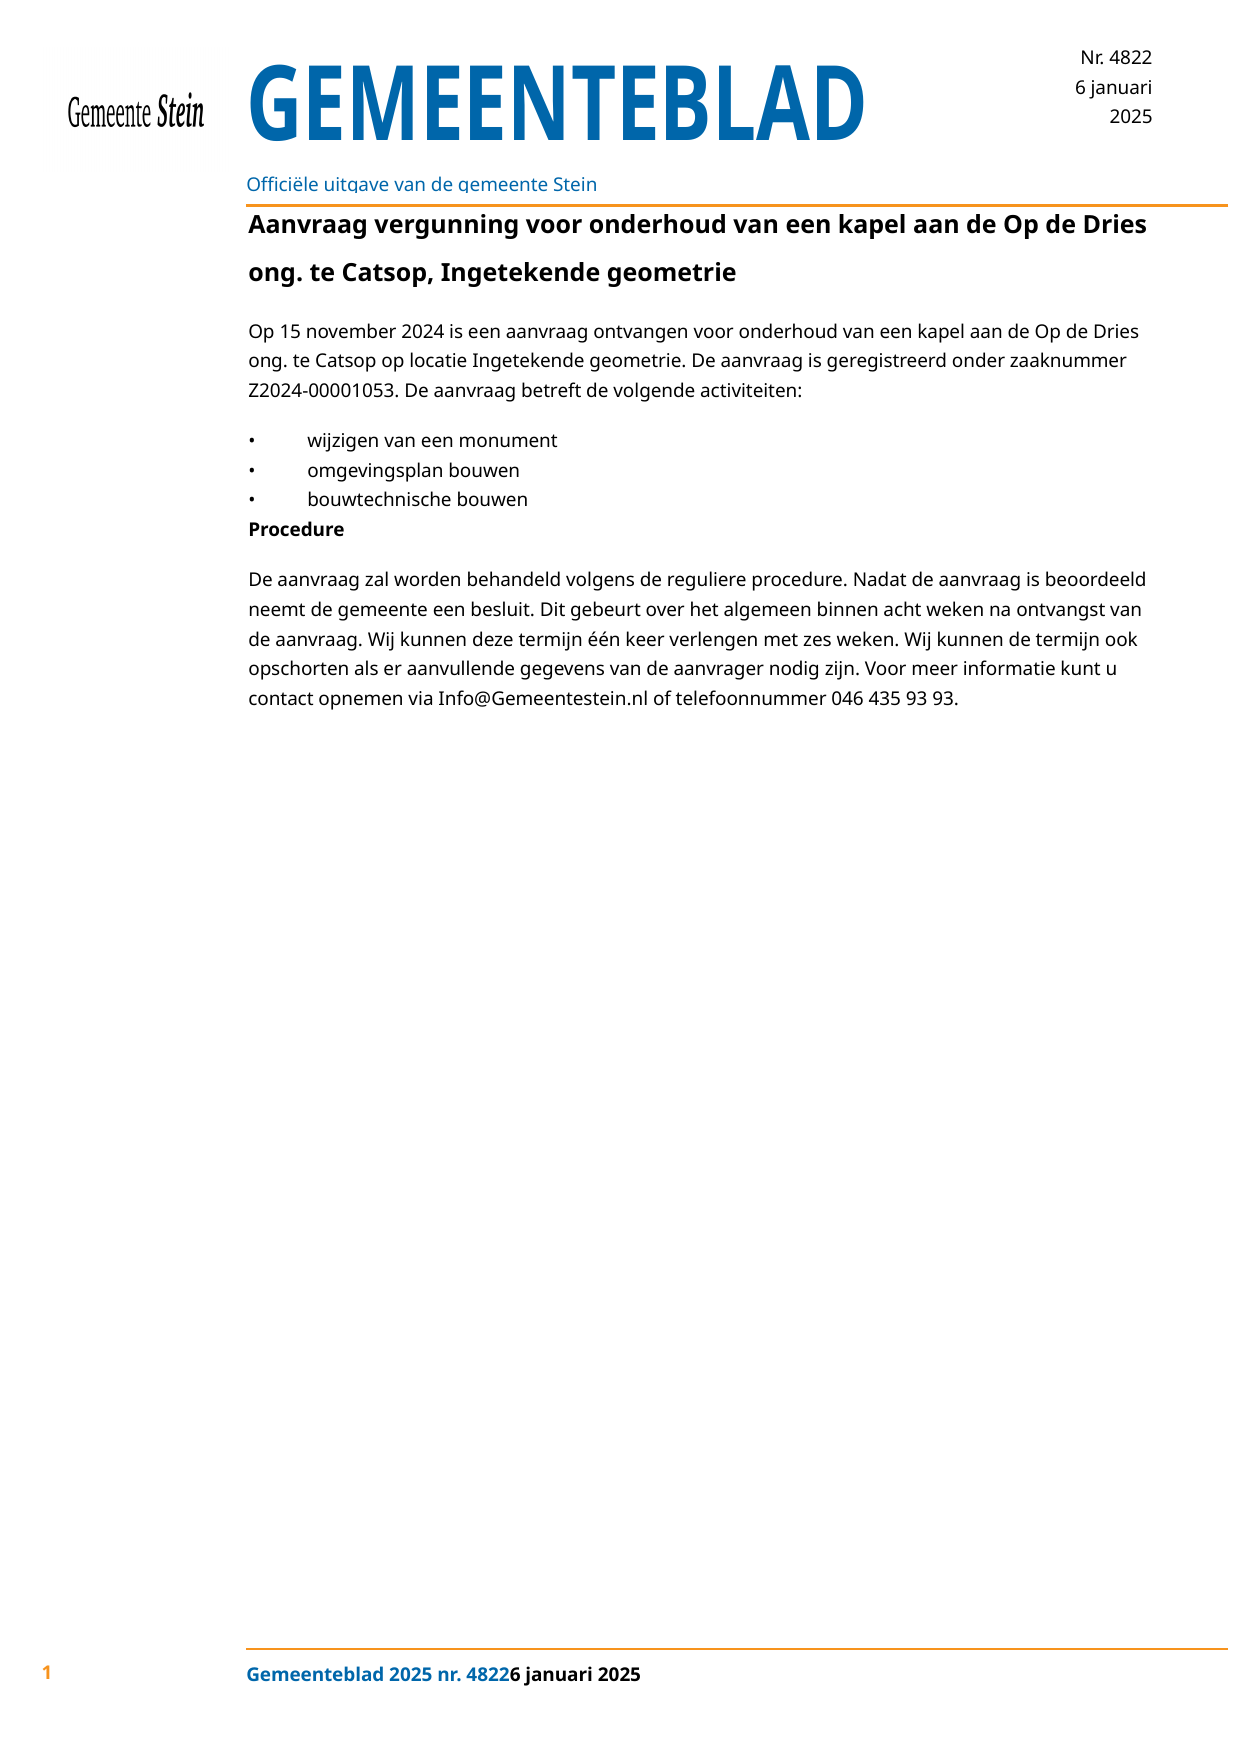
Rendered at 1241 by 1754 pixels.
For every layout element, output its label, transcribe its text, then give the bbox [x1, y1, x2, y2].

text Op 15 november 2024 is een aanvraag ontvangen voor onderhoud van een kapel aan de Op de Dries ong. te Catsop op locatie Ingetekende geometrie. De aanvraag is geregistreerd onder zaaknummer Z2024-00001053. De aanvraag betreft de volgende activiteiten: [248, 318, 1152, 403]
list wijzigen van een monument [248, 427, 1152, 453]
text De aanvraag zal worden behandeld volgens de reguliere procedure. Nadat de aanvraag is beoordeeld neemt de gemeente een besluit. Dit gebeurt over het algemeen binnen acht weken na ontvangst van de aanvraag. Wij kunnen deze termijn één keer verlengen met zes weken. Wij kunnen de termijn ook opschorten als er aanvullende gegevens van de aanvrager nodig zijn. Voor meer informatie kunt u contact opnemen via Info@Gemeentestein.nl of telefoonnummer 046 435 93 93. [248, 567, 1152, 711]
list bouwtechnische bouwen [248, 487, 1152, 512]
list omgevingsplan bouwen [248, 457, 1152, 483]
picture [41, 47, 231, 172]
text Procedure [248, 516, 1152, 542]
text Aanvraag vergunning voor onderhoud van een kapel aan de Op de Dries ong. te Catsop, Ingetekende geometrie [248, 207, 1152, 288]
